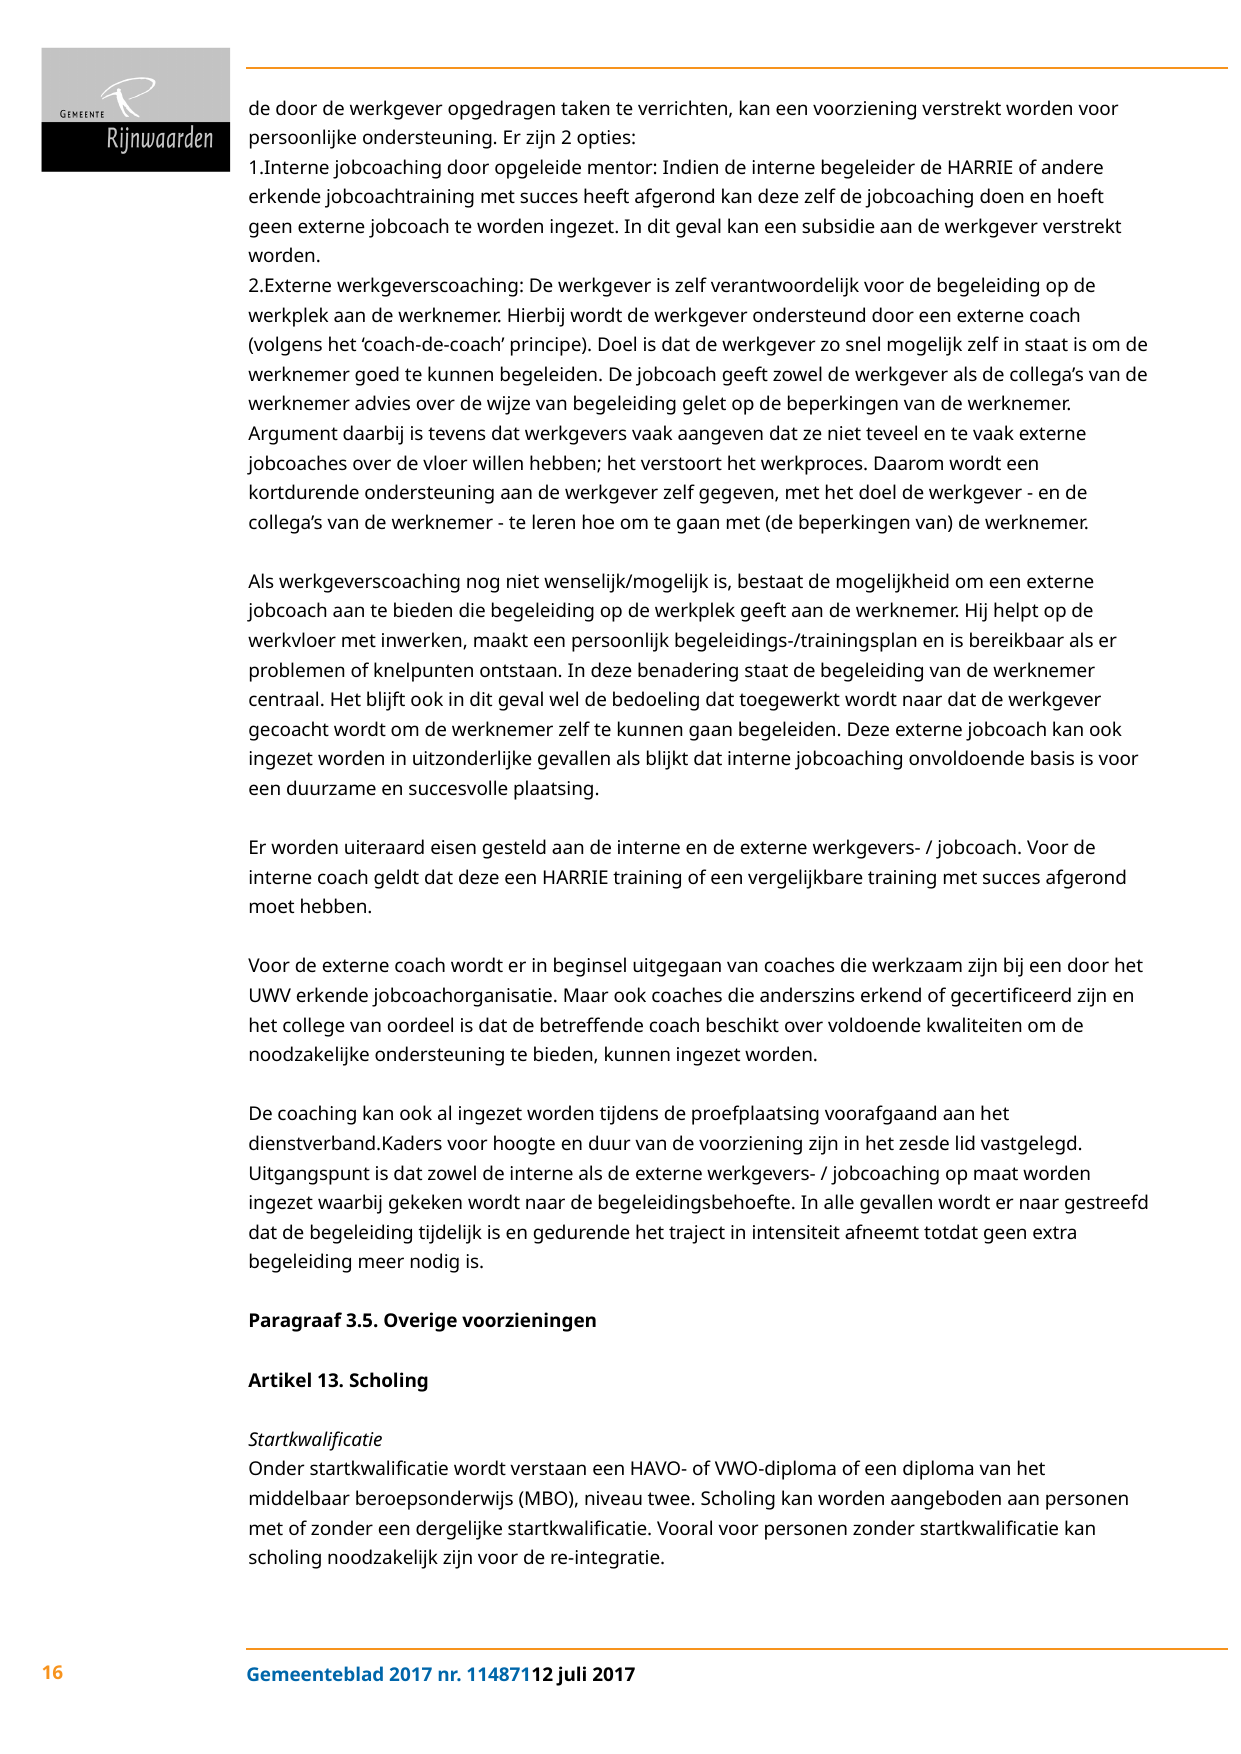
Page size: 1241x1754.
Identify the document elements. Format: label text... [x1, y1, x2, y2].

text Artikel 13. Scholing [248, 1367, 1152, 1393]
text Paragraaf 3.5. Overige voorzieningen [248, 1308, 1152, 1333]
text Voor de externe coach wordt er in beginsel uitgegaan van coaches die werkzaam zijn bij een door het UWV erkende jobcoachorganisatie. Maar ook coaches die anderszins erkend of gecertificeerd zijn en het college van oordeel is dat de betreffende coach beschikt over voldoende kwaliteiten om de noodzakelijke ondersteuning te bieden, kunnen ingezet worden. [248, 953, 1152, 1067]
picture [41, 47, 231, 172]
text Startkwalificatie [248, 1426, 1152, 1452]
text 1.Interne jobcoaching door opgeleide mentor: Indien de interne begeleider de HARRIE of andere erkende jobcoachtraining met succes heeft afgerond kan deze zelf de jobcoaching doen en hoeft geen externe jobcoach te worden ingezet. In dit geval kan een subsidie aan de werkgever verstrekt worden. [248, 154, 1152, 268]
text De coaching kan ook al ingezet worden tijdens de proefplaatsing voorafgaand aan het dienstverband.Kaders voor hoogte en duur van de voorziening zijn in het zesde lid vastgelegd. Uitgangspunt is dat zowel de interne als de externe werkgevers- / jobcoaching op maat worden ingezet waarbij gekeken wordt naar de begeleidingsbehoefte. In alle gevallen wordt er naar gestreefd dat de begeleiding tijdelijk is en gedurende het traject in intensiteit afneemt totdat geen extra begeleiding meer nodig is. [248, 1101, 1152, 1274]
text Als werkgeverscoaching nog niet wenselijk/mogelijk is, bestaat de mogelijkheid om een externe jobcoach aan te bieden die begeleiding op de werkplek geeft aan de werknemer. Hij helpt op de werkvloer met inwerken, maakt een persoonlijk begeleidings-/trainingsplan en is bereikbaar als er problemen of knelpunten ontstaan. In deze benadering staat de begeleiding van de werknemer centraal. Het blijft ook in dit geval wel de bedoeling dat toegewerkt wordt naar dat de werkgever gecoacht wordt om de werknemer zelf te kunnen gaan begeleiden. Deze externe jobcoach kan ook ingezet worden in uitzonderlijke gevallen als blijkt dat interne jobcoaching onvoldoende basis is voor een duurzame en succesvolle plaatsing. [248, 568, 1152, 801]
text Er worden uiteraard eisen gesteld aan de interne en de externe werkgevers- / jobcoach. Voor de interne coach geldt dat deze een HARRIE training of een vergelijkbare training met succes afgerond moet hebben. [248, 834, 1152, 919]
text Onder startkwalificatie wordt verstaan een HAVO- of VWO-diploma of een diploma van het middelbaar beroepsonderwijs (MBO), niveau twee. Scholing kan worden aangeboden aan personen met of zonder een dergelijke startkwalificatie. Vooral voor personen zonder startkwalificatie kan scholing noodzakelijk zijn voor de re-integratie. [248, 1456, 1152, 1570]
text de door de werkgever opgedragen taken te verrichten, kan een voorziening verstrekt worden voor persoonlijke ondersteuning. Er zijn 2 opties: [248, 95, 1152, 150]
text 2.Externe werkgeverscoaching: De werkgever is zelf verantwoordelijk voor de begeleiding op de werkplek aan de werknemer. Hierbij wordt de werkgever ondersteund door een externe coach (volgens het ‘coach-de-coach’ principe). Doel is dat de werkgever zo snel mogelijk zelf in staat is om de werknemer goed te kunnen begeleiden. De jobcoach geeft zowel de werkgever als de collega’s van de werknemer advies over de wijze van begeleiding gelet op de beperkingen van de werknemer. Argument daarbij is tevens dat werkgevers vaak aangeven dat ze niet teveel en te vaak externe jobcoaches over de vloer willen hebben; het verstoort het werkproces. Daarom wordt een kortdurende ondersteuning aan de werkgever zelf gegeven, met het doel de werkgever - en de collega’s van de werknemer - te leren hoe om te gaan met (de beperkingen van) de werknemer. [248, 272, 1152, 535]
